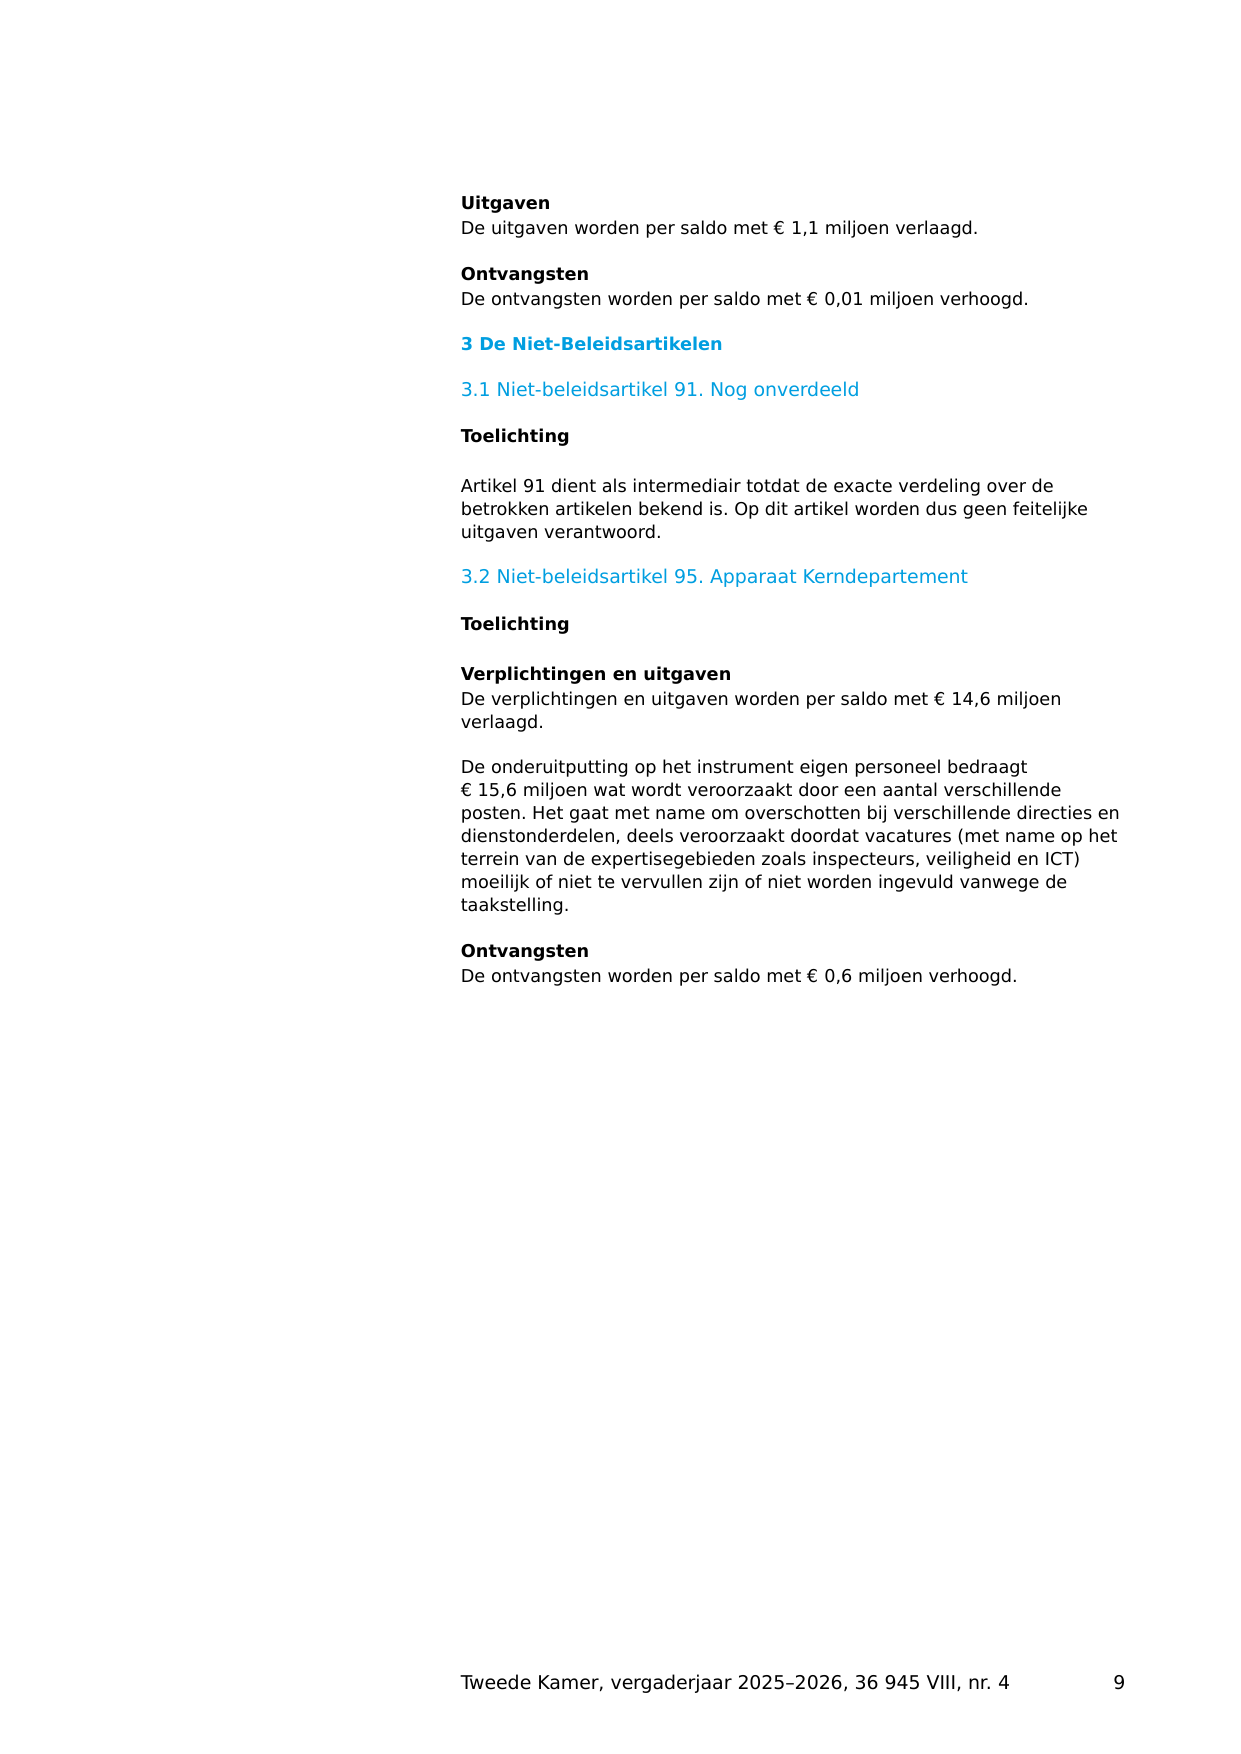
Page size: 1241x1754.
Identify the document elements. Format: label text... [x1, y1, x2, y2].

text Verplichtingen en uitgaven [461, 662, 1125, 685]
text Artikel 91 dient als intermediair totdat de exacte verdeling over de betrokken artikelen bekend is. Op dit artikel worden dus geen feitelijke uitgaven verantwoord. [461, 474, 1125, 543]
text Ontvangsten [461, 262, 1125, 284]
text De ontvangsten worden per saldo met € 0,6 miljoen verhoogd. [461, 964, 1125, 987]
text Toelichting [461, 612, 1125, 635]
text De ontvangsten worden per saldo met € 0,01 miljoen verhoogd. [461, 287, 1125, 309]
title 3.2 Niet-beleidsartikel 95. Apparaat Kerndepartement [461, 566, 1125, 588]
title 3 De Niet-Beleidsartikelen [461, 332, 1125, 355]
title 3.1 Niet-beleidsartikel 91. Nog onverdeeld [461, 379, 1125, 401]
text De verplichtingen en uitgaven worden per saldo met € 14,6 miljoen verlaagd. [461, 687, 1125, 733]
text Ontvangsten [461, 939, 1125, 962]
text De uitgaven worden per saldo met € 1,1 miljoen verlaagd. [461, 216, 1125, 239]
text Toelichting [461, 424, 1125, 447]
text Uitgaven [461, 191, 1125, 214]
text De onderuitputting op het instrument eigen personeel bedraagt € 15,6 miljoen wat wordt veroorzaakt door een aantal verschillende posten. Het gaat met name om overschotten bij verschillende directies en dienstonderdelen, deels veroorzaakt doordat vacatures (met name op het terrein van de expertisegebieden zoals inspecteurs, veiligheid en ICT) moeilijk of niet te vervullen zijn of niet worden ingevuld vanwege de taakstelling. [461, 756, 1125, 916]
